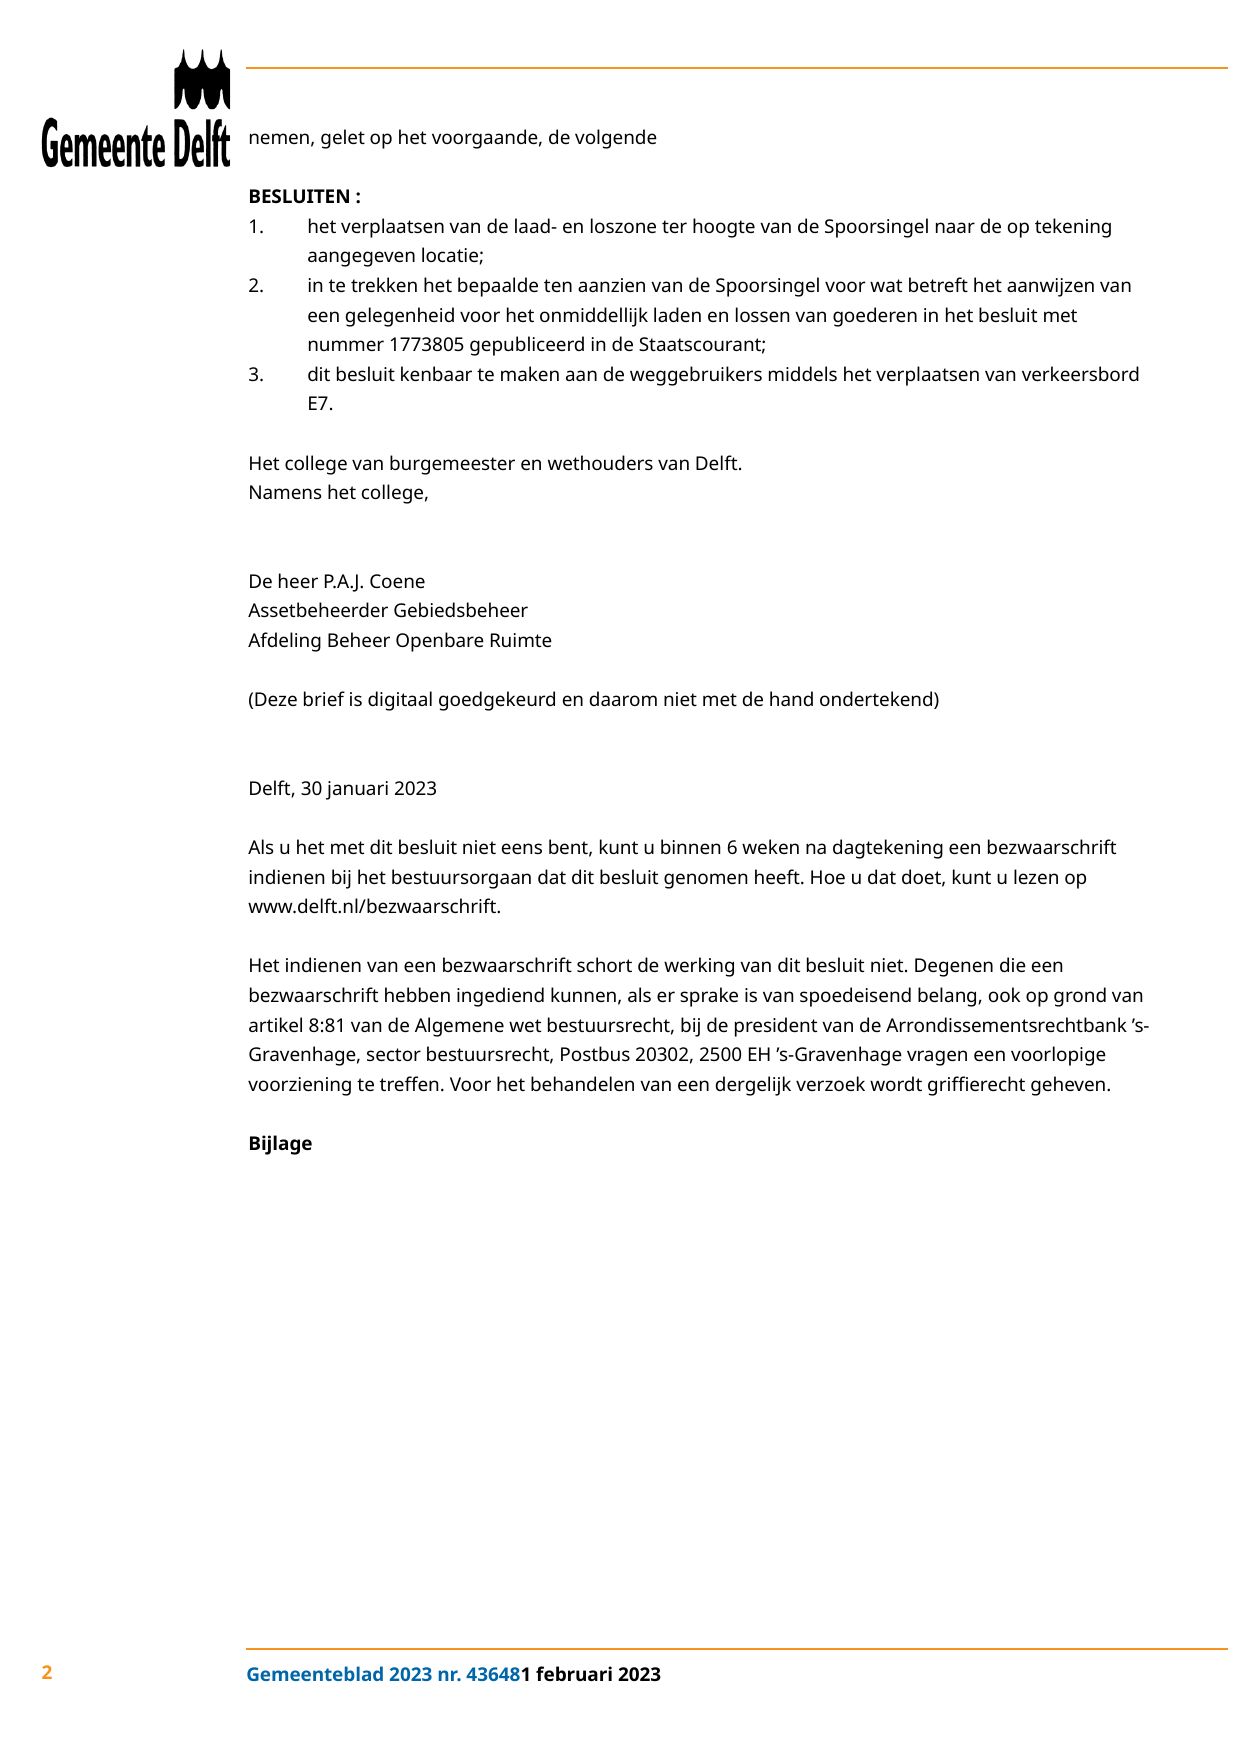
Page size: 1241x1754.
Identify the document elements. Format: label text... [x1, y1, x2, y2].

text Bijlage [248, 1130, 1152, 1156]
text Het indienen van een bezwaarschrift schort de werking van dit besluit niet. Degenen die een bezwaarschrift hebben ingediend kunnen, als er sprake is van spoedeisend belang, ook op grond van artikel 8:81 van de Algemene wet bestuursrecht, bij de president van de Arrondissementsrechtbank ’s-Gravenhage, sector bestuursrecht, Postbus 20302, 2500 EH ’s-Gravenhage vragen een voorlopige voorziening te treffen. Voor het behandelen van een dergelijk verzoek wordt griffierecht geheven. [248, 953, 1152, 1097]
text (Deze brief is digitaal goedgekeurd en daarom niet met de hand ondertekend) [248, 686, 1152, 712]
text Het college van burgemeester en wethouders van Delft. [248, 450, 1152, 476]
text Namens het college, [248, 479, 1152, 505]
text Afdeling Beheer Openbare Ruimte [248, 627, 1152, 653]
text Delft, 30 januari 2023 [248, 775, 1152, 801]
text nemen, gelet op het voorgaande, de volgende [248, 124, 1152, 150]
text BESLUITEN : [248, 183, 1152, 209]
list dit besluit kenbaar te maken aan de weggebruikers middels het verplaatsen van verkeersbord E7. [248, 361, 1152, 416]
list in te trekken het bepaalde ten aanzien van de Spoorsingel voor wat betreft het aanwijzen van een gelegenheid voor het onmiddellijk laden en lossen van goederen in het besluit met nummer 1773805 gepubliceerd in de Staatscourant; [248, 272, 1152, 357]
text De heer P.A.J. Coene [248, 568, 1152, 594]
list het verplaatsen van de laad- en loszone ter hoogte van de Spoorsingel naar de op tekening aangegeven locatie; [248, 213, 1152, 268]
picture [41, 47, 231, 172]
text Als u het met dit besluit niet eens bent, kunt u binnen 6 weken na dagtekening een bezwaarschrift indienen bij het bestuursorgaan dat dit besluit genomen heeft. Hoe u dat doet, kunt u lezen op www.delft.nl/bezwaarschrift. [248, 834, 1152, 919]
text Assetbeheerder Gebiedsbeheer [248, 598, 1152, 623]
